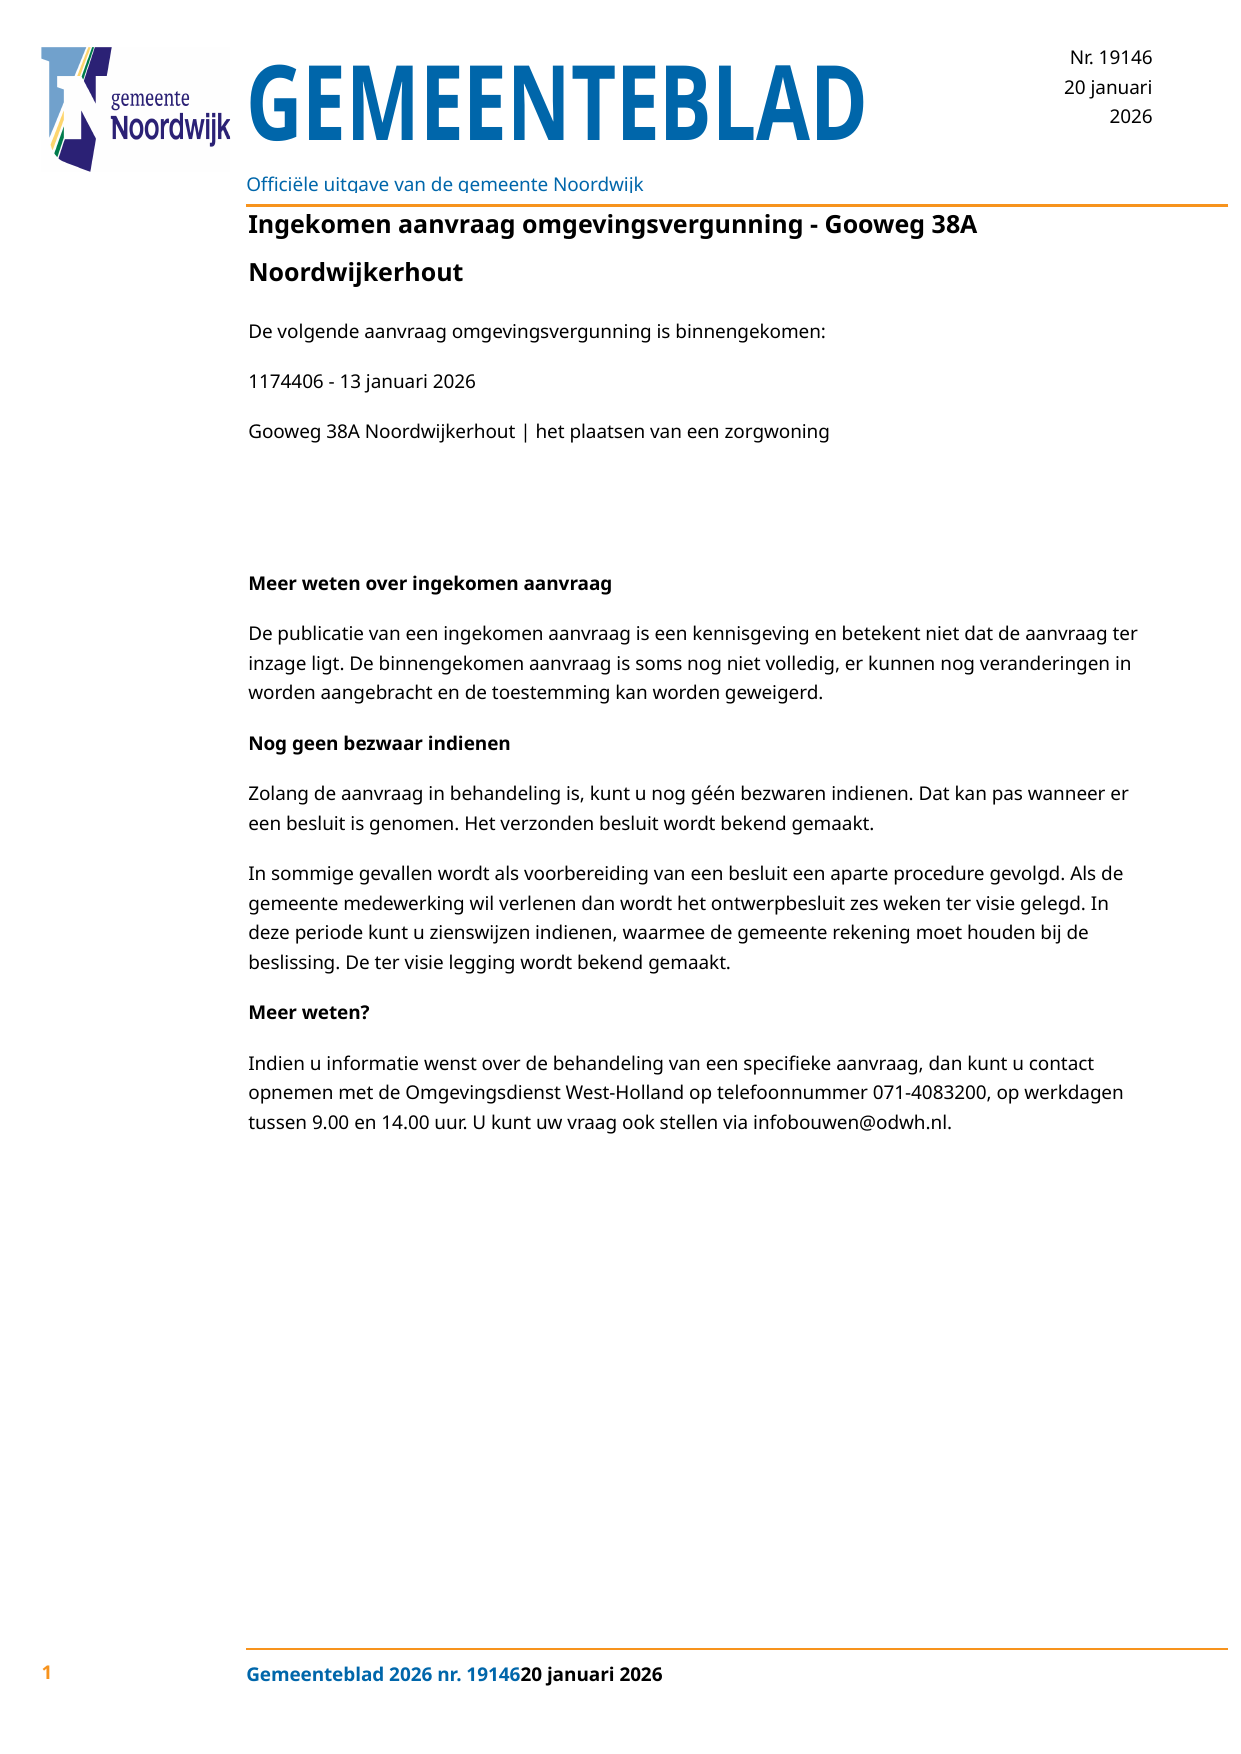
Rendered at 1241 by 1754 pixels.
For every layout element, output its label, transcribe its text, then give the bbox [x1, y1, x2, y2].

text Meer weten? [248, 999, 1152, 1025]
picture [41, 47, 231, 172]
text Ingekomen aanvraag omgevingsvergunning - Gooweg 38A Noordwijkerhout [248, 207, 1152, 288]
text Indien u informatie wenst over de behandeling van een specifieke aanvraag, dan kunt u contact opnemen met de Omgevingsdienst West-Holland op telefoonnummer 071-4083200, op werkdagen tussen 9.00 en 14.00 uur. U kunt uw vraag ook stellen via infobouwen@odwh.nl. [248, 1050, 1152, 1135]
text Gooweg 38A Noordwijkerhout | het plaatsen van een zorgwoning [248, 419, 1152, 444]
text Nog geen bezwaar indienen [248, 730, 1152, 756]
text In sommige gevallen wordt als voorbereiding van een besluit een aparte procedure gevolgd. Als de gemeente medewerking wil verlenen dan wordt het ontwerpbesluit zes weken ter visie gelegd. In deze periode kunt u zienswijzen indienen, waarmee de gemeente rekening moet houden bij de beslissing. De ter visie legging wordt bekend gemaakt. [248, 860, 1152, 975]
text De volgende aanvraag omgevingsvergunning is binnengekomen: [248, 318, 1152, 344]
text Meer weten over ingekomen aanvraag [248, 570, 1152, 596]
text De publicatie van een ingekomen aanvraag is een kennisgeving en betekent niet dat de aanvraag ter inzage ligt. De binnengekomen aanvraag is soms nog niet volledig, er kunnen nog veranderingen in worden aangebracht en de toestemming kan worden geweigerd. [248, 620, 1152, 705]
text Zolang de aanvraag in behandeling is, kunt u nog géén bezwaren indienen. Dat kan pas wanneer er een besluit is genomen. Het verzonden besluit wordt bekend gemaakt. [248, 780, 1152, 836]
text 1174406 - 13 januari 2026 [248, 368, 1152, 394]
